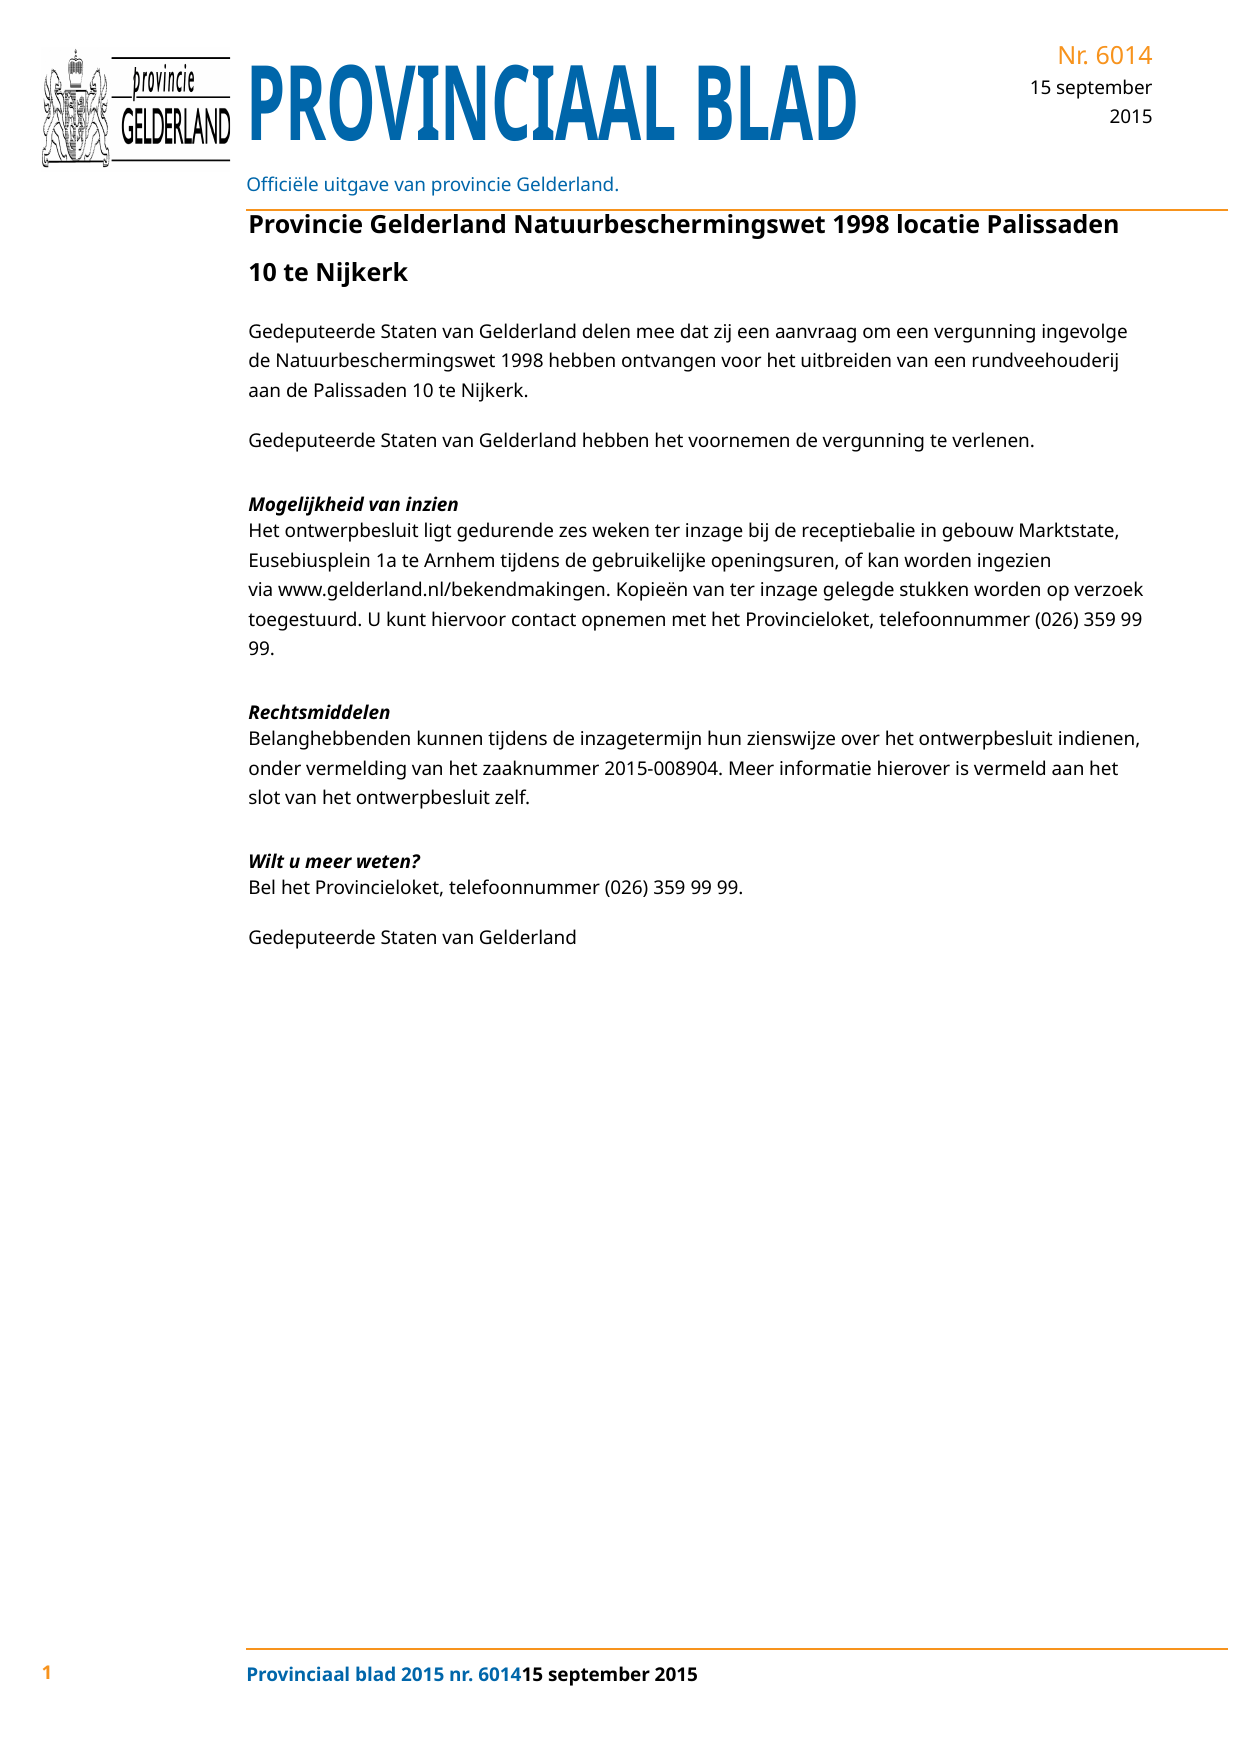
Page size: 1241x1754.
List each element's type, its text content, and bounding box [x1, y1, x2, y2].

text Gedeputeerde Staten van Gelderland [248, 924, 1152, 950]
text Gedeputeerde Staten van Gelderland delen mee dat zij een aanvraag om een vergunning ingevolge de Natuurbeschermingswet 1998 hebben ontvangen voor het uitbreiden van een rundveehouderij aan de Palissaden 10 te Nijkerk. [248, 318, 1152, 403]
text Wilt u meer weten? [248, 848, 1152, 874]
picture [41, 47, 231, 172]
text Bel het Provincieloket, telefoonnummer (026) 359 99 99. [248, 874, 1152, 900]
text Het ontwerpbesluit ligt gedurende zes weken ter inzage bij de receptiebalie in gebouw Marktstate, Eusebiusplein 1a te Arnhem tijdens de gebruikelijke openingsuren, of kan worden ingezien via www.gelderland.nl/bekendmakingen. Kopieën van ter inzage gelegde stukken worden op verzoek toegestuurd. U kunt hiervoor contact opnemen met het Provincieloket, telefoonnummer (026) 359 99 99. [248, 517, 1152, 661]
text Rechtsmiddelen [248, 699, 1152, 725]
text Mogelijkheid van inzien [248, 491, 1152, 517]
text Provincie Gelderland Natuurbeschermingswet 1998 locatie Palissaden 10 te Nijkerk [248, 211, 1152, 288]
text Belanghebbenden kunnen tijdens de inzagetermijn hun zienswijze over het ontwerpbesluit indienen, onder vermelding van het zaaknummer 2015-008904. Meer informatie hierover is vermeld aan het slot van het ontwerpbesluit zelf. [248, 725, 1152, 810]
text Gedeputeerde Staten van Gelderland hebben het voornemen de vergunning te verlenen. [248, 427, 1152, 453]
